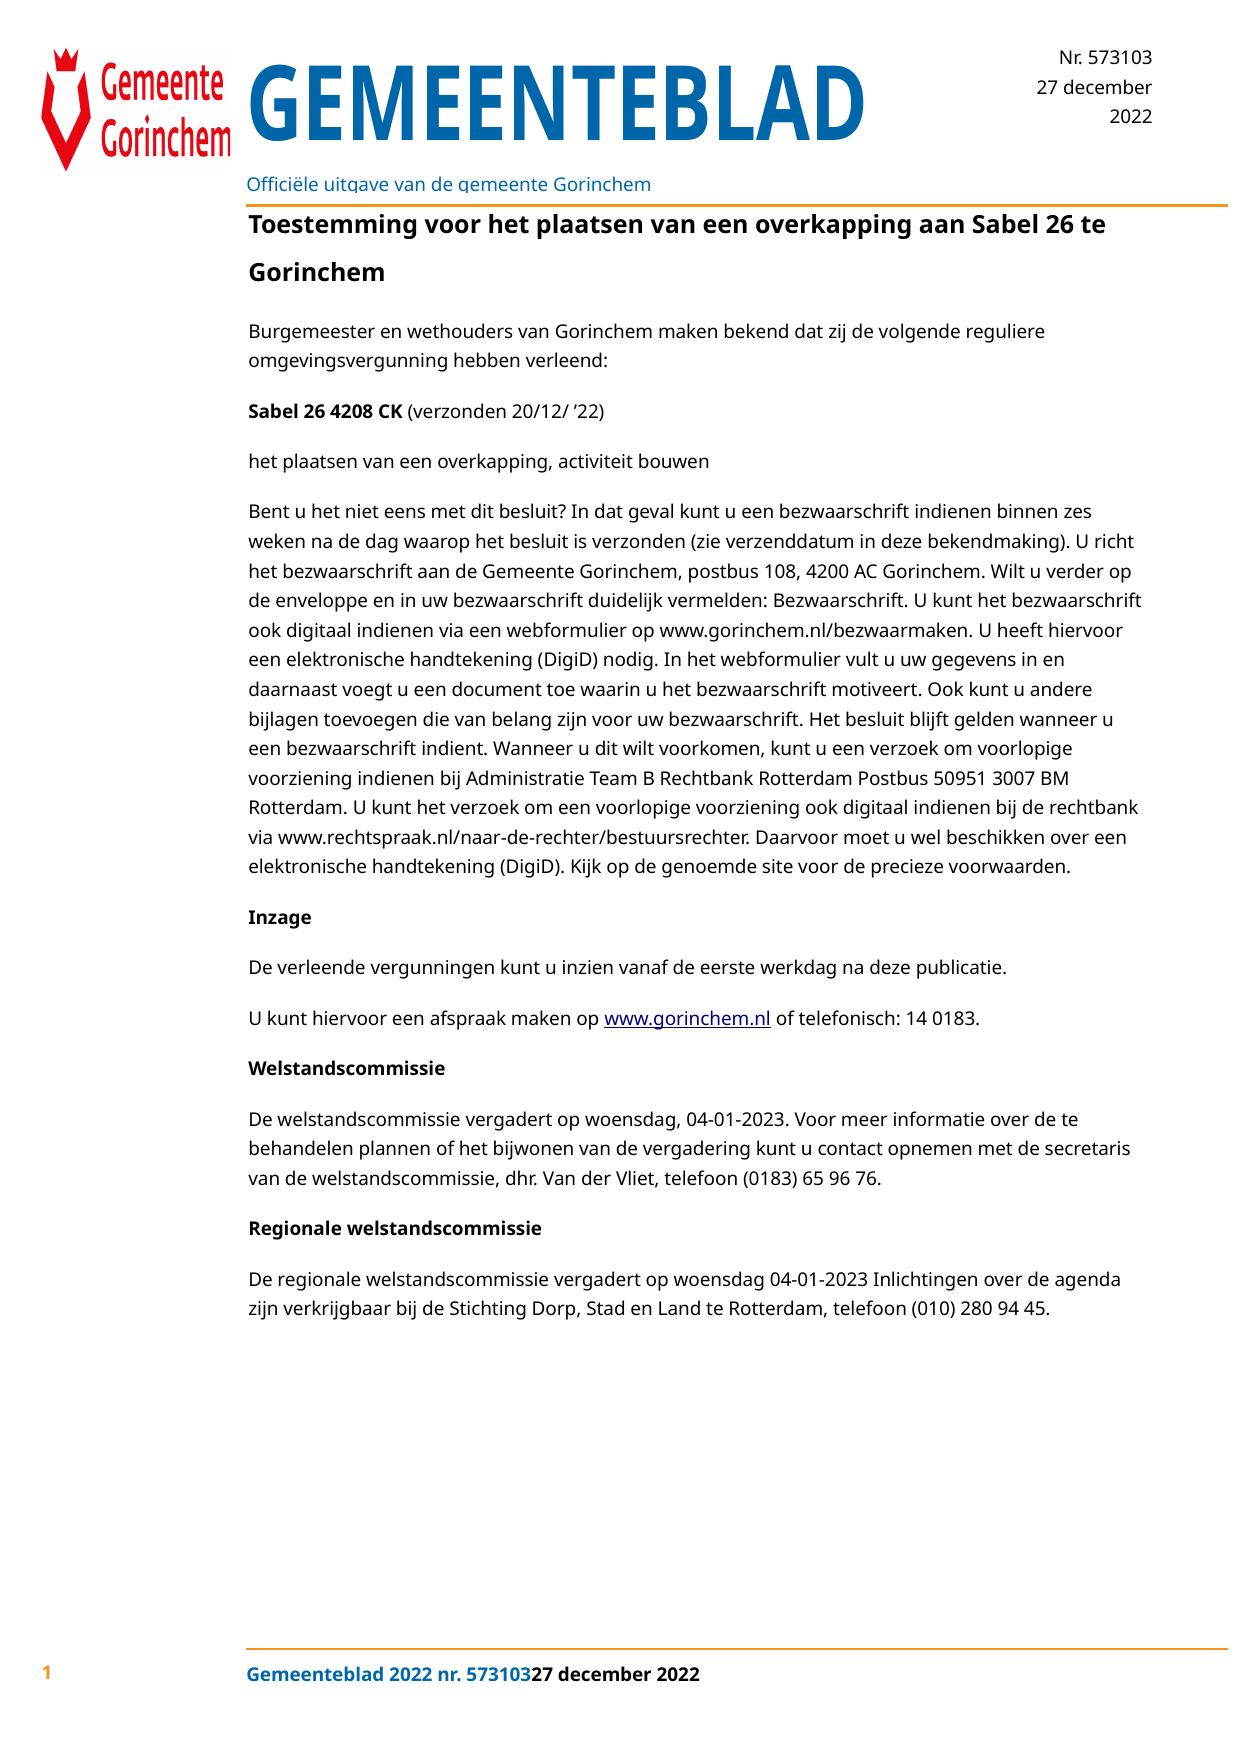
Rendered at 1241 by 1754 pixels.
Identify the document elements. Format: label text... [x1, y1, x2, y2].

text Sabel 26 4208 CK (verzonden 20/12/ ’22) [248, 398, 1152, 424]
text Welstandscommissie [248, 1055, 1152, 1081]
text De verleende vergunningen kunt u inzien vanaf de eerste werkdag na deze publicatie. [248, 954, 1152, 980]
text Inzage [248, 904, 1152, 930]
text De regionale welstandscommissie vergadert op woensdag 04-01-2023 Inlichtingen over de agenda zijn verkrijgbaar bij de Stichting Dorp, Stad en Land te Rotterdam, telefoon (010) 280 94 45. [248, 1266, 1152, 1321]
text Bent u het niet eens met dit besluit? In dat geval kunt u een bezwaarschrift indienen binnen zes weken na de dag waarop het besluit is verzonden (zie verzenddatum in deze bekendmaking). U richt het bezwaarschrift aan de Gemeente Gorinchem, postbus 108, 4200 AC Gorinchem. Wilt u verder op de enveloppe en in uw bezwaarschrift duidelijk vermelden: Bezwaarschrift. U kunt het bezwaarschrift ook digitaal indienen via een webformulier op www.gorinchem.nl/bezwaarmaken. U heeft hiervoor een elektronische handtekening (DigiD) nodig. In het webformulier vult u uw gegevens in en daarnaast voegt u een document toe waarin u het bezwaarschrift motiveert. Ook kunt u andere bijlagen toevoegen die van belang zijn voor uw bezwaarschrift. Het besluit blijft gelden wanneer u een bezwaarschrift indient. Wanneer u dit wilt voorkomen, kunt u een verzoek om voorlopige voorziening indienen bij Administratie Team B Rechtbank Rotterdam Postbus 50951 3007 BM Rotterdam. U kunt het verzoek om een voorlopige voorziening ook digitaal indienen bij de rechtbank via www.rechtspraak.nl/naar-de-rechter/bestuursrechter. Daarvoor moet u wel beschikken over een elektronische handtekening (DigiD). Kijk op de genoemde site voor de precieze voorwaarden. [248, 499, 1152, 879]
text Burgemeester en wethouders van Gorinchem maken bekend dat zij de volgende reguliere omgevingsvergunning hebben verleend: [248, 318, 1152, 373]
text U kunt hiervoor een afspraak maken op www.gorinchem.nl of telefonisch: 14 0183. [248, 1005, 1152, 1031]
text Toestemming voor het plaatsen van een overkapping aan Sabel 26 te Gorinchem [248, 207, 1152, 288]
text De welstandscommissie vergadert op woensdag, 04-01-2023. Voor meer informatie over de te behandelen plannen of het bijwonen van de vergadering kunt u contact opnemen met de secretaris van de welstandscommissie, dhr. Van der Vliet, telefoon (0183) 65 96 76. [248, 1106, 1152, 1191]
text het plaatsen van een overkapping, activiteit bouwen [248, 448, 1152, 474]
picture [41, 47, 231, 172]
text Regionale welstandscommissie [248, 1215, 1152, 1241]
